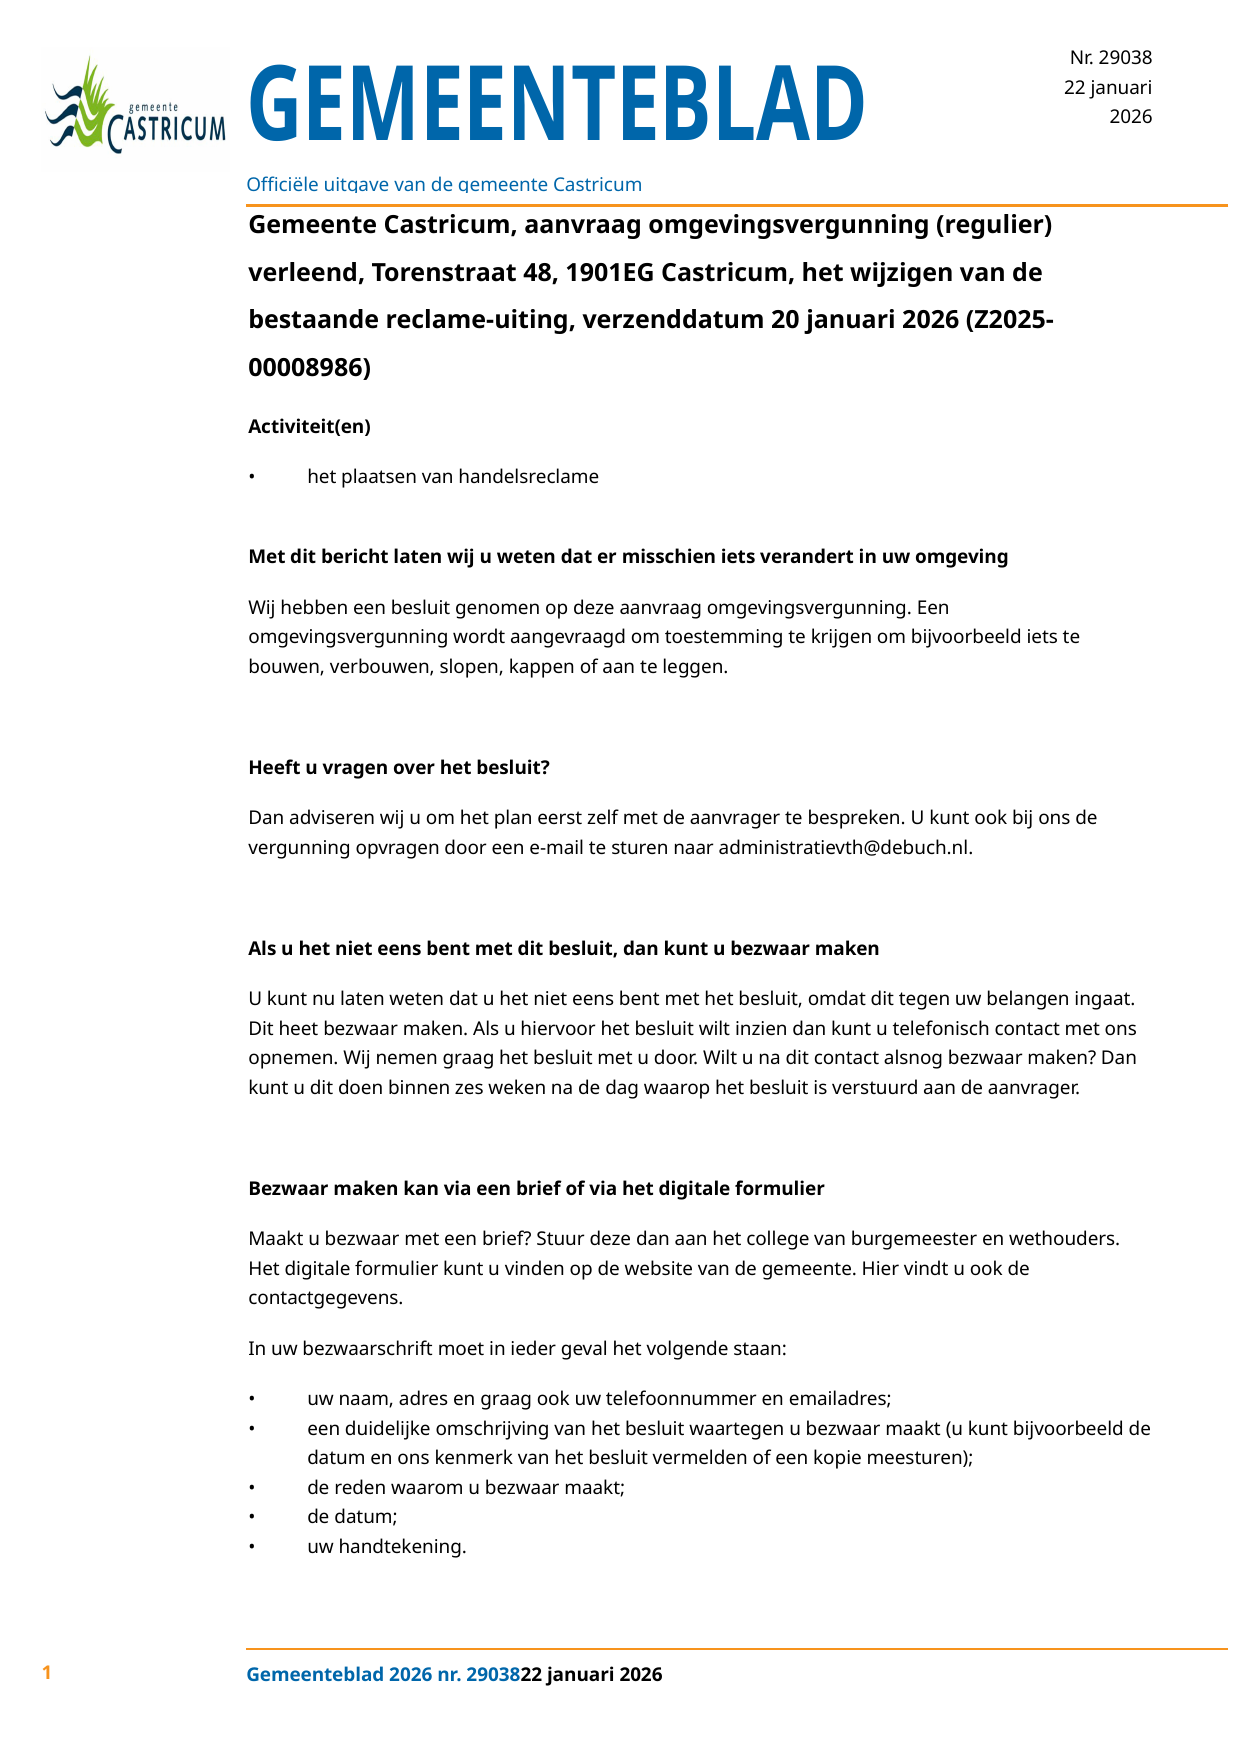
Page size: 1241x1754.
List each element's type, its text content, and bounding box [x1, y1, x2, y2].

list uw naam, adres en graag ook uw telefoonnummer en emailadres; [248, 1385, 1152, 1411]
text Bezwaar maken kan via een brief of via het digitale formulier [248, 1175, 1152, 1201]
list een duidelijke omschrijving van het besluit waartegen u bezwaar maakt (u kunt bijvoorbeeld de datum en ons kenmerk van het besluit vermelden of een kopie meesturen); [248, 1415, 1152, 1470]
list het plaatsen van handelsreclame [248, 463, 1152, 489]
picture [41, 47, 231, 172]
list uw handtekening. [248, 1533, 1152, 1559]
text Als u het niet eens bent met dit besluit, dan kunt u bezwaar maken [248, 935, 1152, 961]
text Maakt u bezwaar met een brief? Stuur deze dan aan het college van burgemeester en wethouders. Het digitale formulier kunt u vinden op de website van de gemeente. Hier vindt u ook de contactgegevens. [248, 1225, 1152, 1310]
text Activiteit(en) [248, 413, 1152, 439]
text Heeft u vragen over het besluit? [248, 754, 1152, 780]
text Met dit bericht laten wij u weten dat er misschien iets verandert in uw omgeving [248, 543, 1152, 569]
list de datum; [248, 1503, 1152, 1529]
text U kunt nu laten weten dat u het niet eens bent met het besluit, omdat dit tegen uw belangen ingaat. Dit heet bezwaar maken. Als u hiervoor het besluit wilt inzien dan kunt u telefonisch contact met ons opnemen. Wij nemen graag het besluit met u door. Wilt u na dit contact alsnog bezwaar maken? Dan kunt u dit doen binnen zes weken na de dag waarop het besluit is verstuurd aan de aanvrager. [248, 985, 1152, 1100]
list de reden waarom u bezwaar maakt; [248, 1474, 1152, 1500]
text In uw bezwaarschrift moet in ieder geval het volgende staan: [248, 1335, 1152, 1361]
text Dan adviseren wij u om het plan eerst zelf met de aanvrager te bespreken. U kunt ook bij ons de vergunning opvragen door een e-mail te sturen naar administratievth@debuch.nl. [248, 804, 1152, 860]
text Gemeente Castricum, aanvraag omgevingsvergunning (regulier) verleend, Torenstraat 48, 1901EG Castricum, het wijzigen van de bestaande reclame-uiting, verzenddatum 20 januari 2026 (Z2025-00008986) [248, 207, 1152, 384]
text Wij hebben een besluit genomen op deze aanvraag omgevingsvergunning. Een omgevingsvergunning wordt aangevraagd om toestemming te krijgen om bijvoorbeeld iets te bouwen, verbouwen, slopen, kappen of aan te leggen. [248, 594, 1152, 679]
